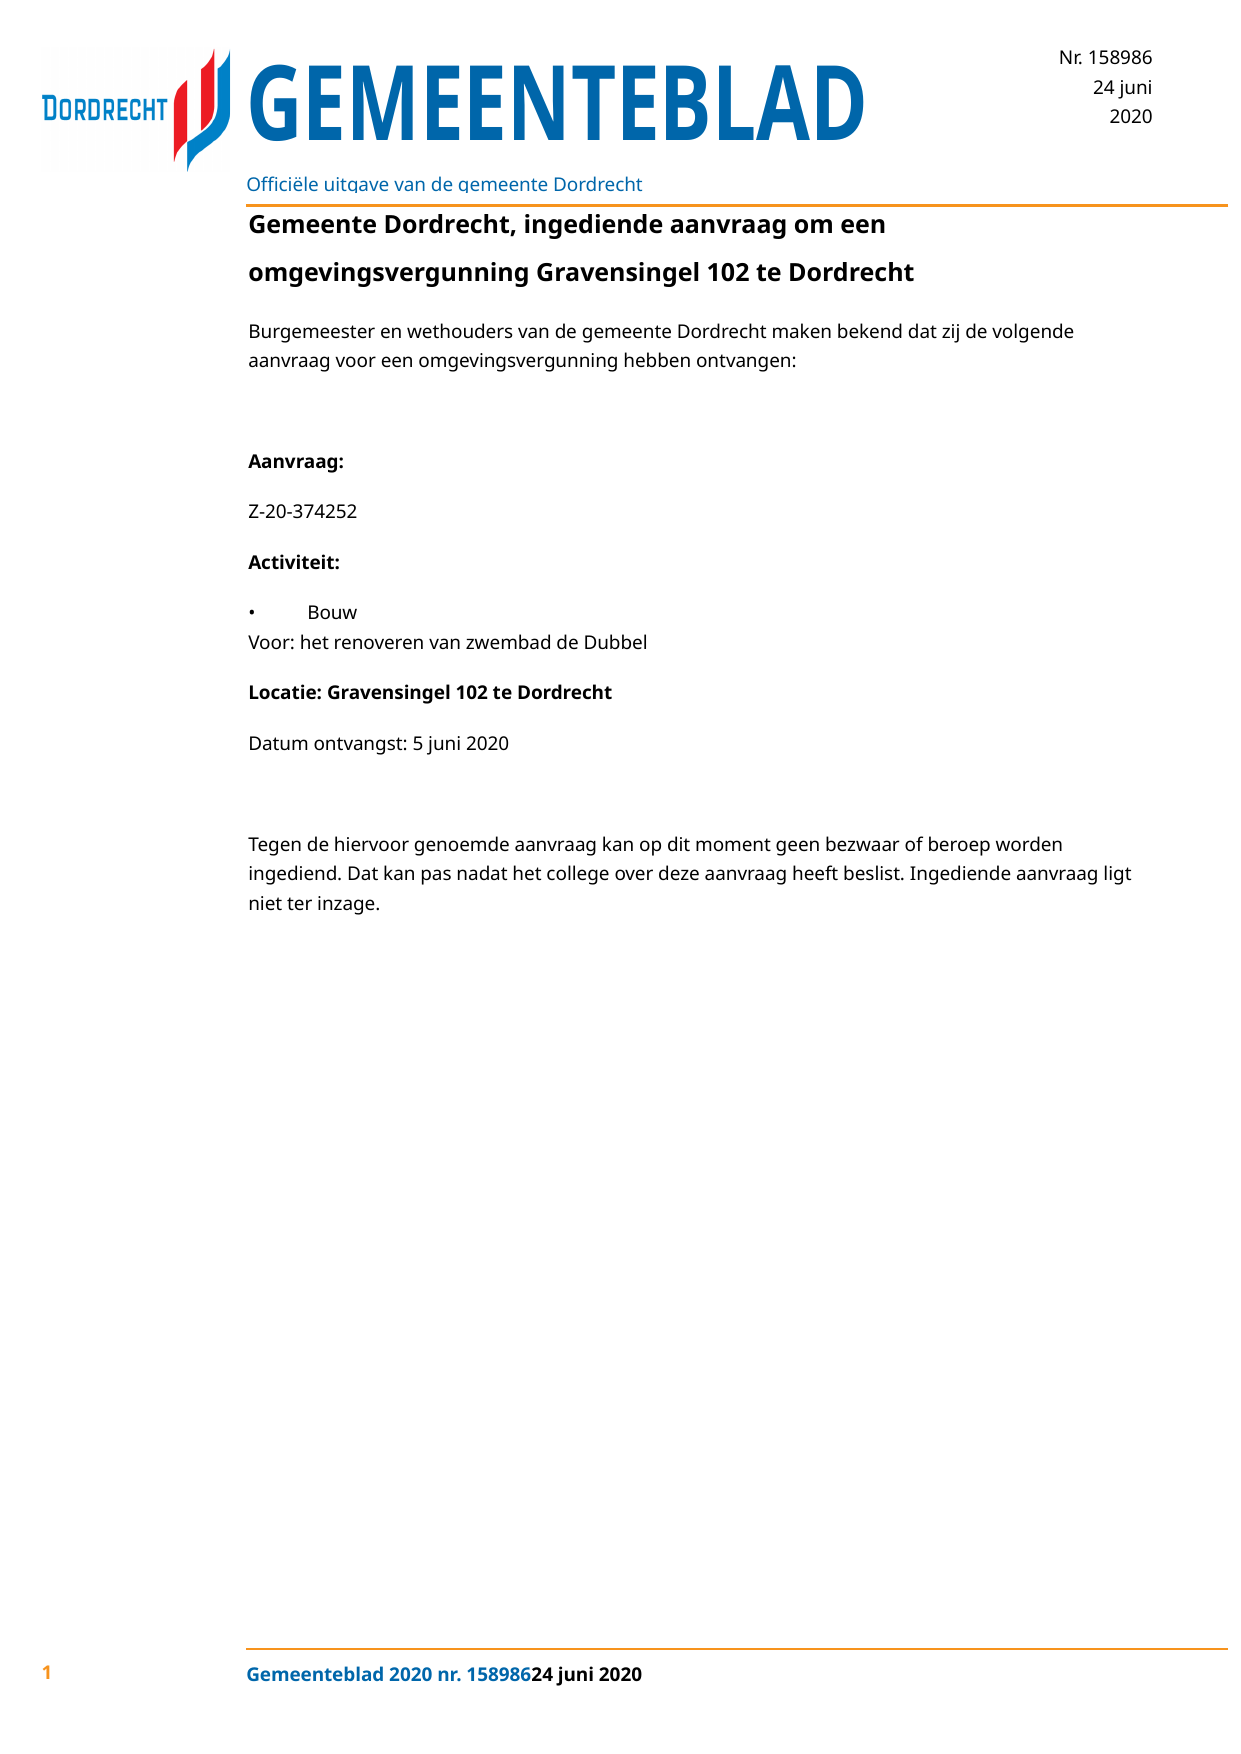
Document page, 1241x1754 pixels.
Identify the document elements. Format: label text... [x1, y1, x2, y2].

text Gemeente Dordrecht, ingediende aanvraag om een omgevingsvergunning Gravensingel 102 te Dordrecht [248, 207, 1152, 288]
text Datum ontvangst: 5 juni 2020 [248, 730, 1152, 756]
text Voor: het renoveren van zwembad de Dubbel [248, 629, 1152, 655]
text Z-20-374252 [248, 499, 1152, 524]
list Bouw [248, 599, 1152, 625]
text Burgemeester en wethouders van de gemeente Dordrecht maken bekend dat zij de volgende aanvraag voor een omgevingsvergunning hebben ontvangen: [248, 318, 1152, 373]
picture [41, 47, 231, 172]
text Tegen de hiervoor genoemde aanvraag kan op dit moment geen bezwaar of beroep worden ingediend. Dat kan pas nadat het college over deze aanvraag heeft beslist. Ingediende aanvraag ligt niet ter inzage. [248, 831, 1152, 916]
text Activiteit: [248, 549, 1152, 575]
text Aanvraag: [248, 448, 1152, 474]
text Locatie: Gravensingel 102 te Dordrecht [248, 679, 1152, 705]
